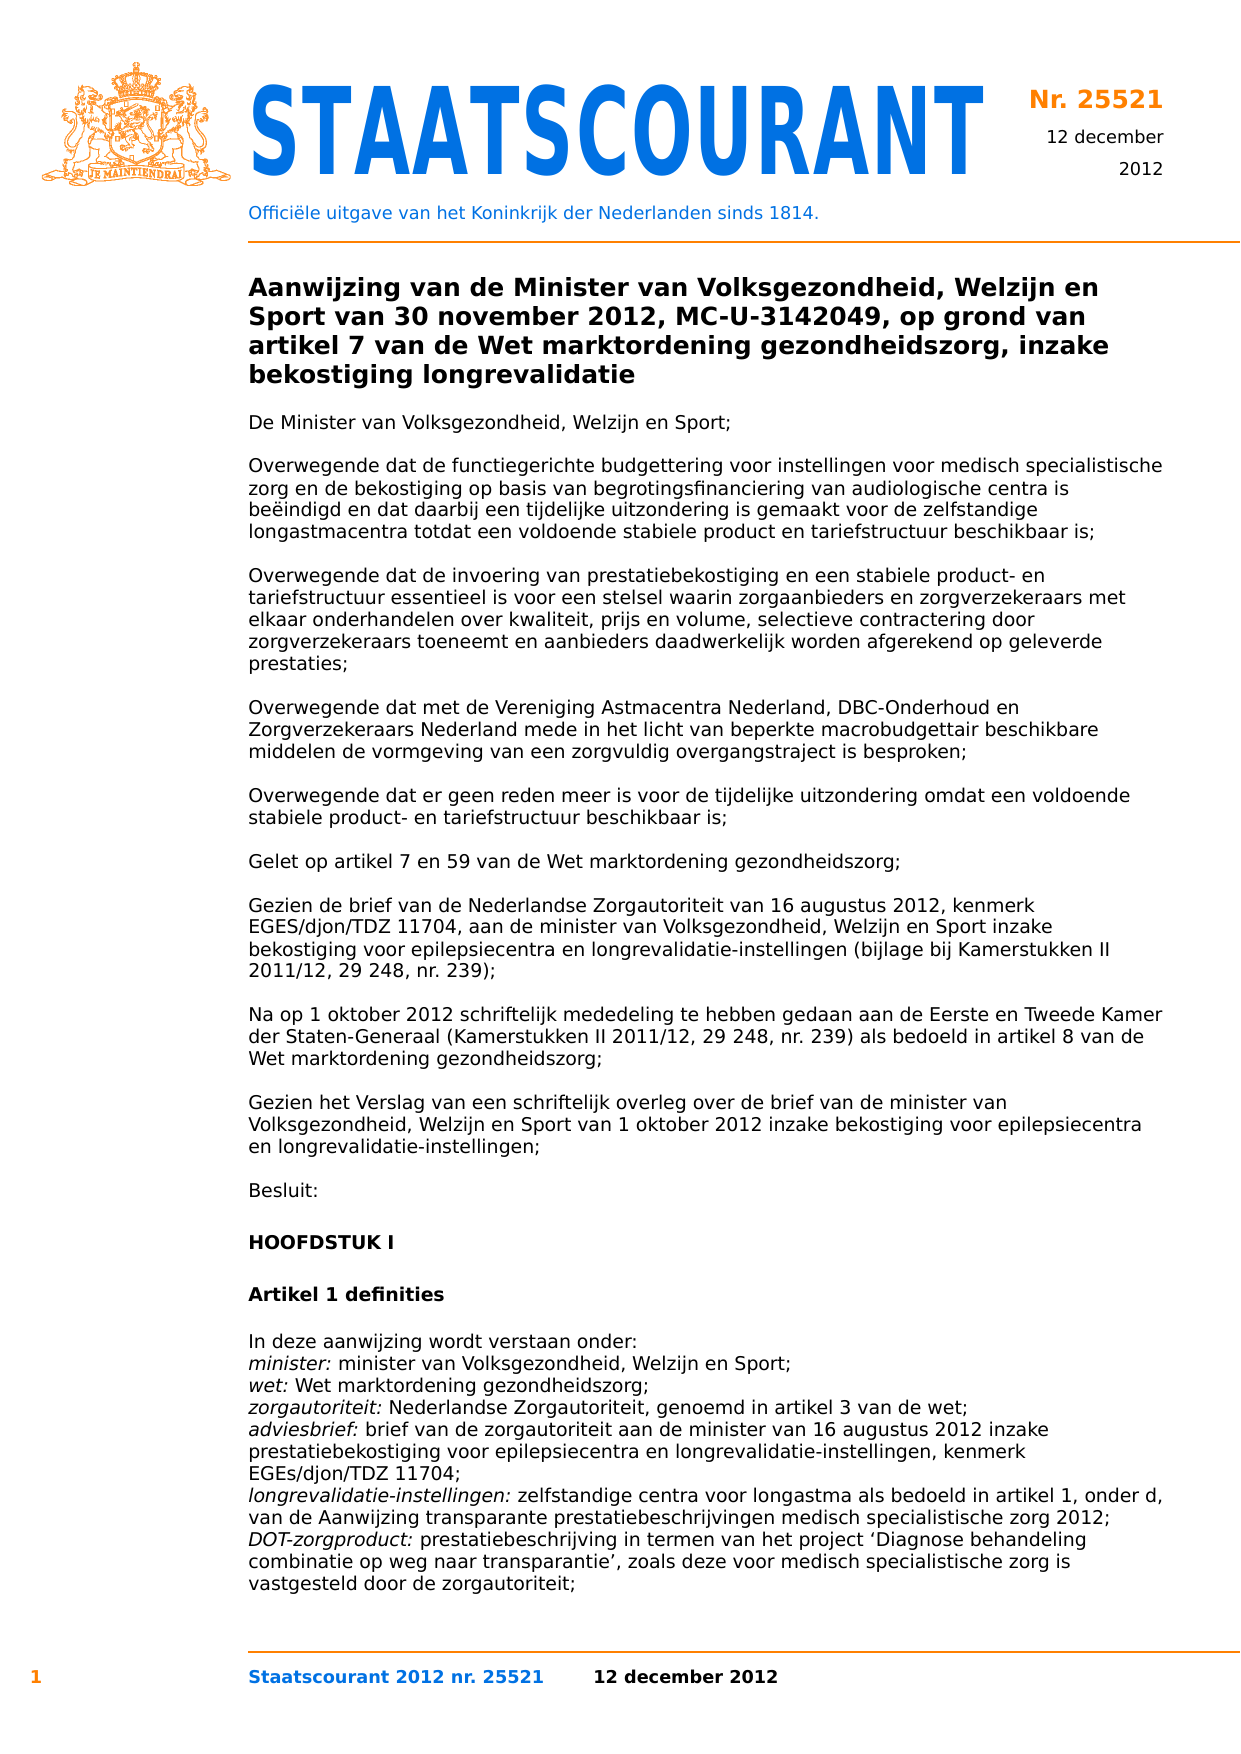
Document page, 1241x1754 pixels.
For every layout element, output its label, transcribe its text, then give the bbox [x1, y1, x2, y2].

text Na op 1 oktober 2012 schriftelijk mededeling te hebben gedaan aan de Eerste en Tweede Kamer der Staten-Generaal (Kamerstukken II 2011/12, 29 248, nr. 239) als bedoeld in artikel 8 van de Wet marktordening gezondheidszorg; [248, 1004, 1163, 1070]
subtitle Artikel 1 definities [248, 1284, 1163, 1306]
text Overwegende dat met de Vereniging Astmacentra Nederland, DBC-Onderhoud en Zorgverzekeraars Nederland mede in het licht van beperkte macrobudgettair beschikbare middelen de vormgeving van een zorgvuldig overgangstraject is besproken; [248, 697, 1163, 763]
text Besluit: [248, 1180, 1163, 1202]
text zorgautoriteit: Nederlandse Zorgautoriteit, genoemd in artikel 3 van de wet; [248, 1397, 1163, 1419]
text In deze aanwijzing wordt verstaan onder: [248, 1331, 1163, 1353]
text longrevalidatie-instellingen: zelfstandige centra voor longastma als bedoeld in artikel 1, onder d, van de Aanwijzing transparante prestatiebeschrijvingen medisch specialistische zorg 2012; [248, 1485, 1163, 1529]
text Overwegende dat de functiegerichte budgettering voor instellingen voor medisch specialistische zorg en de bekostiging op basis van begrotingsfinanciering van audiologische centra is beëindigd en dat daarbij een tijdelijke uitzondering is gemaakt voor de zelfstandige longastmacentra totdat een voldoende stabiele product en tariefstructuur beschikbaar is; [248, 455, 1163, 543]
text Overwegende dat er geen reden meer is voor de tijdelijke uitzondering omdat een voldoende stabiele product- en tariefstructuur beschikbaar is; [248, 785, 1163, 829]
table_header [25, 62, 248, 241]
picture [41, 62, 231, 186]
text Gelet op artikel 7 en 59 van de Wet marktordening gezondheidszorg; [248, 851, 1163, 873]
table_header Nr. 25521 [998, 62, 1240, 121]
text Overwegende dat de invoering van prestatiebekostiging en een stabiele product- en tariefstructuur essentieel is voor een stelsel waarin zorgaanbieders en zorgverzekeraars met elkaar onderhandelen over kwaliteit, prijs en volume, selectieve contractering door zorgverzekeraars toeneemt en aanbieders daadwerkelijk worden afgerekend op geleverde prestaties; [248, 565, 1163, 675]
table_cell 2012 [998, 153, 1240, 203]
text wet: Wet marktordening gezondheidszorg; [248, 1375, 1163, 1397]
table_cell 12 december [998, 121, 1240, 153]
subtitle HOOFDSTUK I [248, 1232, 1163, 1254]
text Gezien het Verslag van een schriftelijk overleg over de brief van de minister van Volksgezondheid, Welzijn en Sport van 1 oktober 2012 inzake bekostiging voor epilepsiecentra en longrevalidatie-instellingen; [248, 1092, 1163, 1158]
text minister: minister van Volksgezondheid, Welzijn en Sport; [248, 1353, 1163, 1375]
text Gezien de brief van de Nederlandse Zorgautoriteit van 16 augustus 2012, kenmerk EGES/djon/TDZ 11704, aan de minister van Volksgezondheid, Welzijn en Sport inzake bekostiging voor epilepsiecentra en longrevalidatie-instellingen (bijlage bij Kamerstukken II 2011/12, 29 248, nr. 239); [248, 894, 1163, 982]
table_cell Officiële uitgave van het Koninkrijk der Nederlanden sinds 1814. [248, 203, 1240, 241]
text adviesbrief: brief van de zorgautoriteit aan de minister van 16 augustus 2012 inzake prestatiebekostiging voor epilepsiecentra en longrevalidatie-instellingen, kenmerk EGEs/djon/TDZ 11704; [248, 1419, 1163, 1485]
text De Minister van Volksgezondheid, Welzijn en Sport; [248, 412, 1163, 433]
text DOT-zorgproduct: prestatiebeschrijving in termen van het project ‘Diagnose behandeling combinatie op weg naar transparantie’, zoals deze voor medisch specialistische zorg is vastgesteld door de zorgautoriteit; [248, 1529, 1163, 1594]
subtitle Aanwijzing van de Minister van Volksgezondheid, Welzijn en Sport van 30 november 2012, MC-U-3142049, op grond van artikel 7 van de Wet marktordening gezondheidszorg, inzake bekostiging longrevalidatie [248, 273, 1163, 390]
table_header STAATSCOURANT [248, 62, 998, 203]
